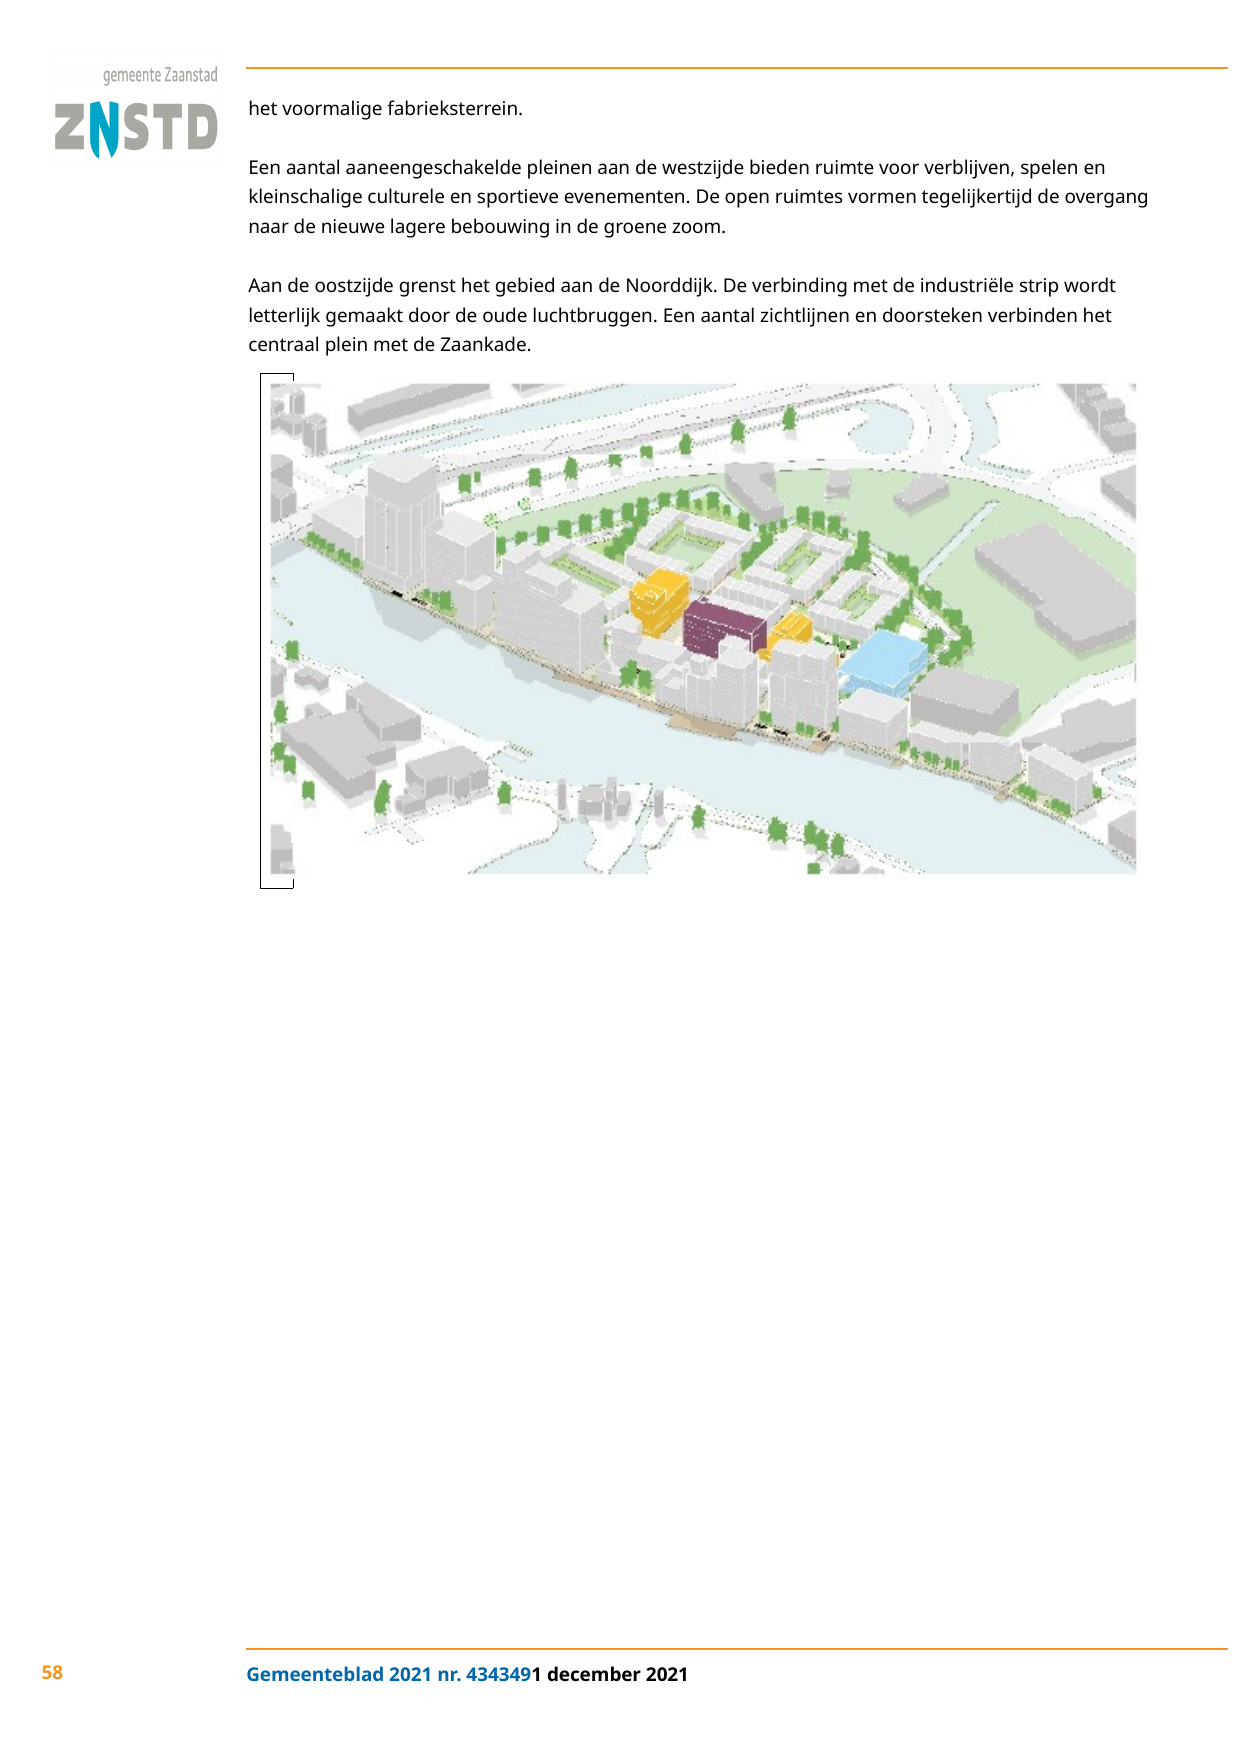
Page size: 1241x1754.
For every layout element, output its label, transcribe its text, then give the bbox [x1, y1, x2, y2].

text Aan de oostzijde grenst het gebied aan de Noorddijk. De verbinding met de industriële strip wordt letterlijk gemaakt door de oude luchtbruggen. Een aantal zichtlijnen en doorsteken verbinden het centraal plein met de Zaankade. [248, 272, 1152, 357]
picture [41, 47, 231, 172]
picture [268, 381, 1141, 879]
text Een aantal aaneengeschakelde pleinen aan de westzijde bieden ruimte voor verblijven, spelen en kleinschalige culturele en sportieve evenementen. De open ruimtes vormen tegelijkertijd de overgang naar de nieuwe lagere bebouwing in de groene zoom. [248, 154, 1152, 239]
text het voormalige fabrieksterrein. [248, 95, 1152, 121]
